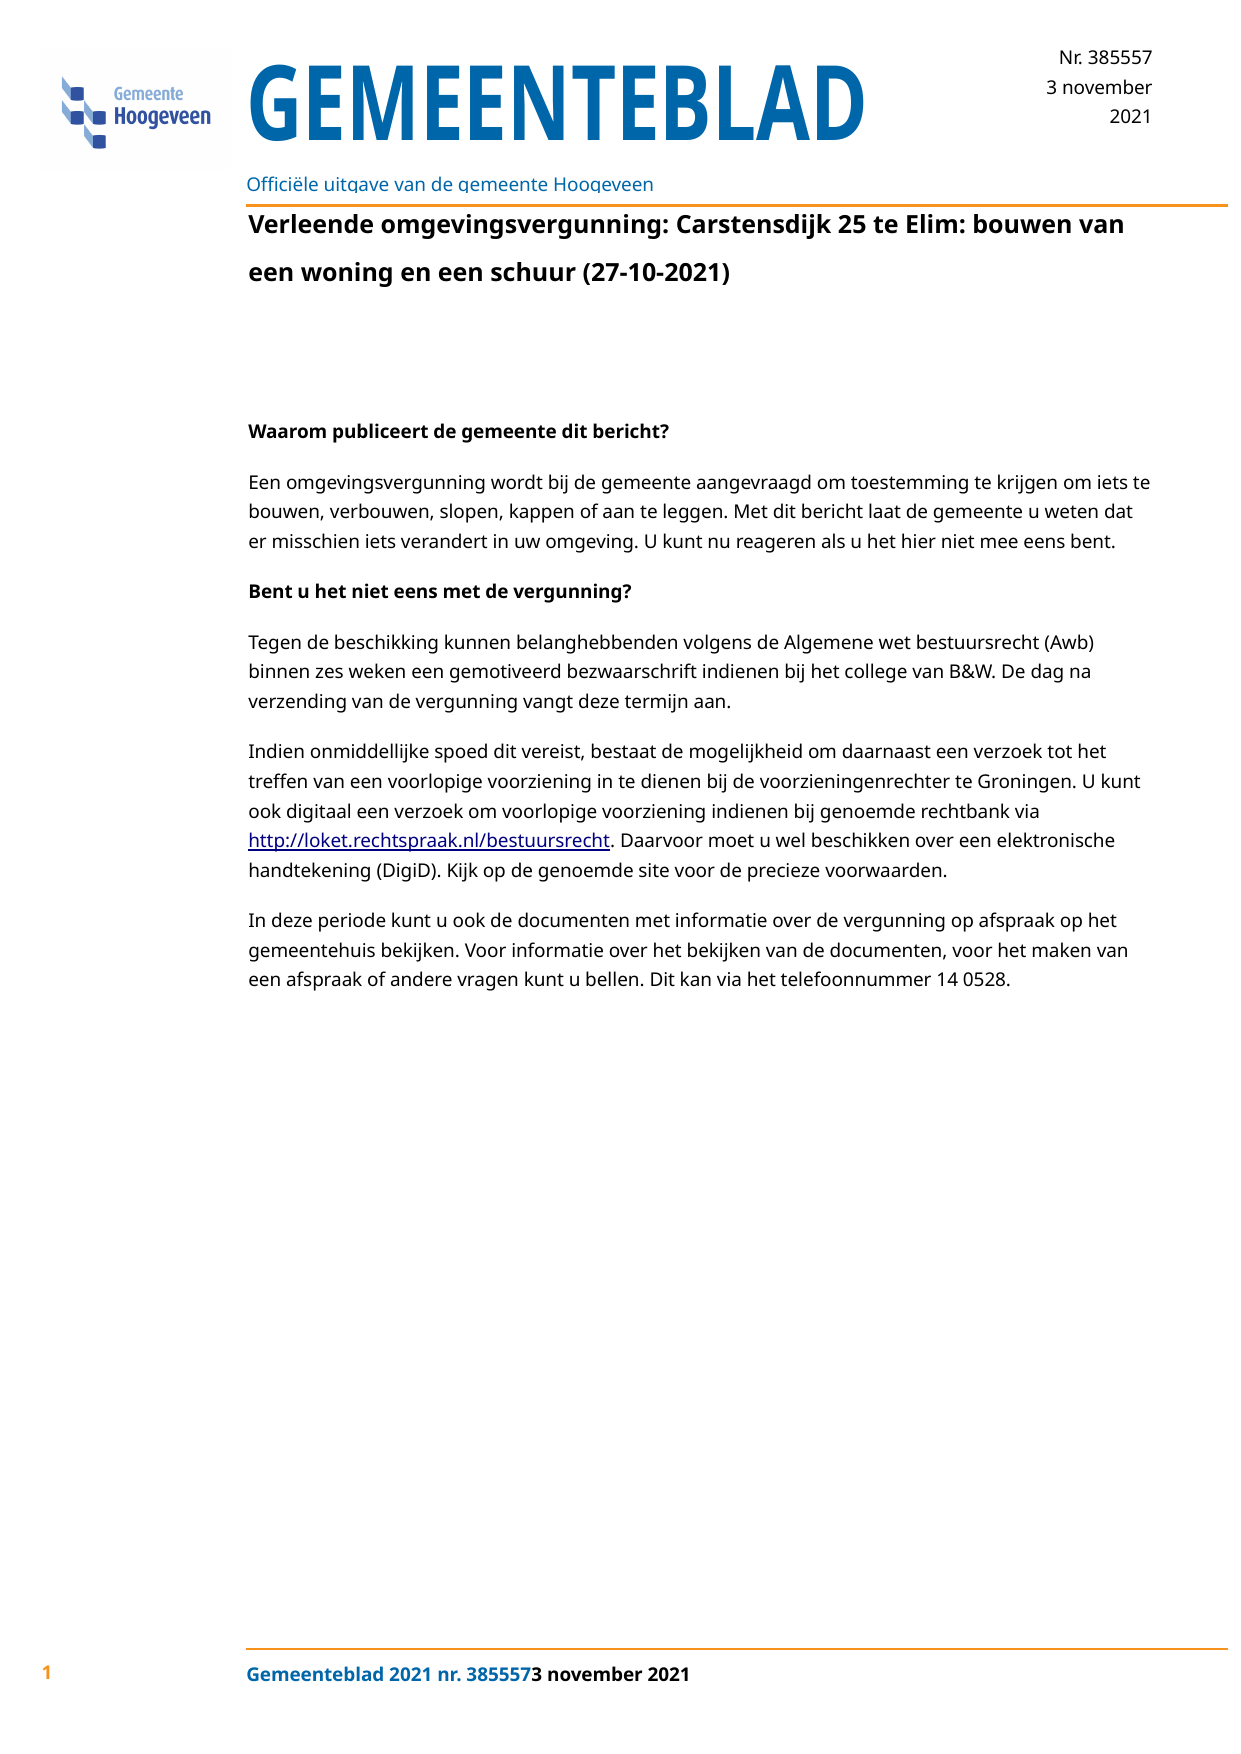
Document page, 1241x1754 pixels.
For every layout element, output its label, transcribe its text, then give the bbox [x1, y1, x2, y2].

text Bent u het niet eens met de vergunning? [248, 579, 1152, 604]
text Indien onmiddellijke spoed dit vereist, bestaat de mogelijkheid om daarnaast een verzoek tot het treffen van een voorlopige voorziening in te dienen bij de voorzieningenrechter te Groningen. U kunt ook digitaal een verzoek om voorlopige voorziening indienen bij genoemde rechtbank via http://loket.rechtspraak.nl/bestuursrecht. Daarvoor moet u wel beschikken over een elektronische handtekening (DigiD). Kijk op de genoemde site voor de precieze voorwaarden. [248, 739, 1152, 883]
text Een omgevingsvergunning wordt bij de gemeente aangevraagd om toestemming te krijgen om iets te bouwen, verbouwen, slopen, kappen of aan te leggen. Met dit bericht laat de gemeente u weten dat er misschien iets verandert in uw omgeving. U kunt nu reageren als u het hier niet mee eens bent. [248, 469, 1152, 554]
text Waarom publiceert de gemeente dit bericht? [248, 419, 1152, 444]
picture [41, 47, 231, 172]
text In deze periode kunt u ook de documenten met informatie over de vergunning op afspraak op het gemeentehuis bekijken. Voor informatie over het bekijken van de documenten, voor het maken van een afspraak of andere vragen kunt u bellen. Dit kan via het telefoonnummer 14 0528. [248, 907, 1152, 992]
text Tegen de beschikking kunnen belanghebbenden volgens de Algemene wet bestuursrecht (Awb) binnen zes weken een gemotiveerd bezwaarschrift indienen bij het college van B&W. De dag na verzending van de vergunning vangt deze termijn aan. [248, 629, 1152, 714]
text Verleende omgevingsvergunning: Carstensdijk 25 te Elim: bouwen van een woning en een schuur (27-10-2021) [248, 207, 1152, 288]
